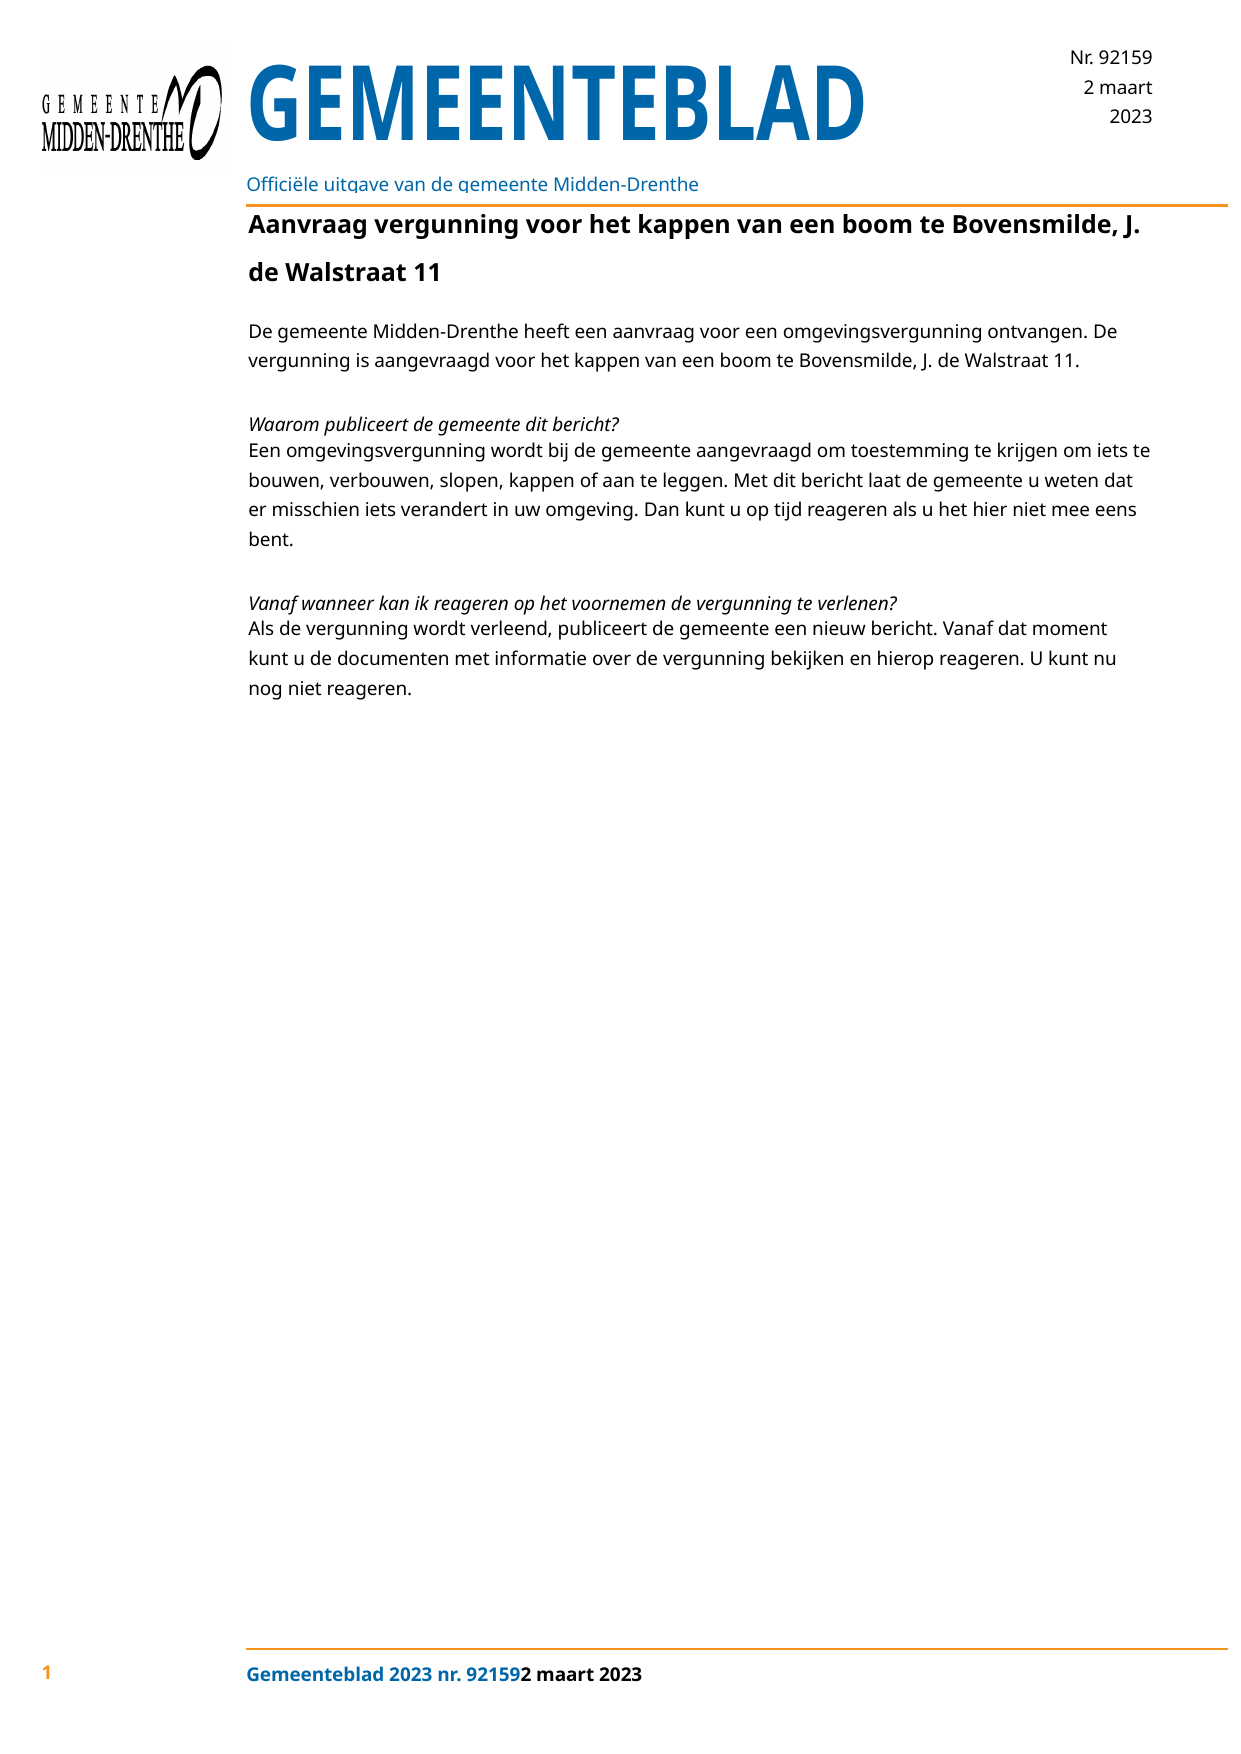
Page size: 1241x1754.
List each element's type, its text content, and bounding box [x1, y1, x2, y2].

text Aanvraag vergunning voor het kappen van een boom te Bovensmilde, J. de Walstraat 11 [248, 207, 1152, 288]
picture [41, 47, 231, 172]
text Als de vergunning wordt verleend, publiceert de gemeente een nieuw bericht. Vanaf dat moment kunt u de documenten met informatie over de vergunning bekijken en hierop reageren. U kunt nu nog niet reageren. [248, 616, 1152, 701]
text Vanaf wanneer kan ik reageren op het voornemen de vergunning te verlenen? [248, 590, 1152, 616]
text Een omgevingsvergunning wordt bij de gemeente aangevraagd om toestemming te krijgen om iets te bouwen, verbouwen, slopen, kappen of aan te leggen. Met dit bericht laat de gemeente u weten dat er misschien iets verandert in uw omgeving. Dan kunt u op tijd reageren als u het hier niet mee eens bent. [248, 437, 1152, 552]
text Waarom publiceert de gemeente dit bericht? [248, 411, 1152, 437]
text De gemeente Midden-Drenthe heeft een aanvraag voor een omgevingsvergunning ontvangen. De vergunning is aangevraagd voor het kappen van een boom te Bovensmilde, J. de Walstraat 11. [248, 318, 1152, 373]
